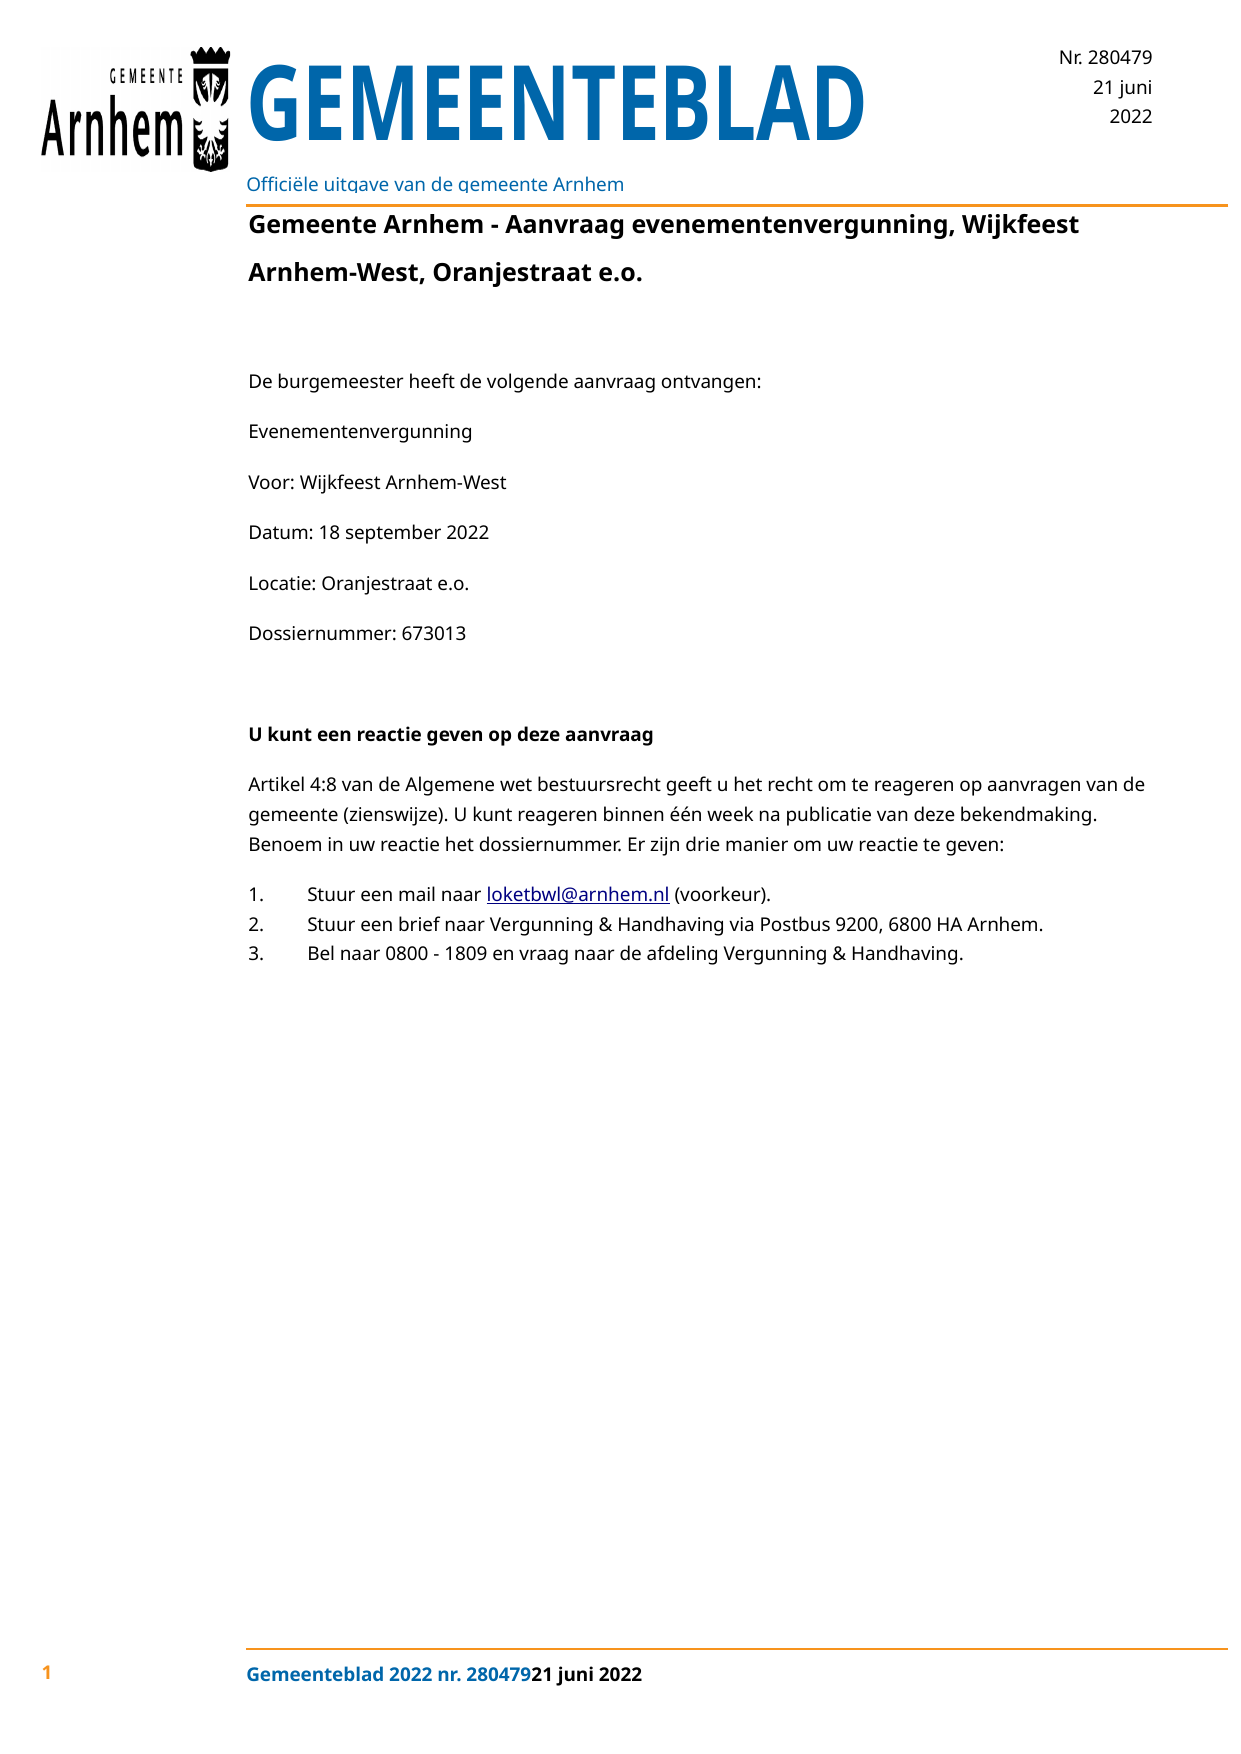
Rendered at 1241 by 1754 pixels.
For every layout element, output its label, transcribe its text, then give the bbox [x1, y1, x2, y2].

text De burgemeester heeft de volgende aanvraag ontvangen: [248, 368, 1152, 394]
list Stuur een brief naar Vergunning & Handhaving via Postbus 9200, 6800 HA Arnhem. [248, 911, 1152, 937]
text U kunt een reactie geven op deze aanvraag [248, 721, 1152, 747]
list Stuur een mail naar loketbwl@arnhem.nl (voorkeur). [248, 881, 1152, 907]
text Voor: Wijkfeest Arnhem-West [248, 469, 1152, 495]
text Artikel 4:8 van de Algemene wet bestuursrecht geeft u het recht om te reageren op aanvragen van de gemeente (zienswijze). U kunt reageren binnen één week na publicatie van deze bekendmaking. Benoem in uw reactie het dossiernummer. Er zijn drie manier om uw reactie te geven: [248, 772, 1152, 857]
text Dossiernummer: 673013 [248, 620, 1152, 646]
text Locatie: Oranjestraat e.o. [248, 570, 1152, 596]
text Gemeente Arnhem - Aanvraag evenementenvergunning, Wijkfeest Arnhem-West, Oranjestraat e.o. [248, 207, 1152, 288]
picture [41, 47, 231, 172]
text Datum: 18 september 2022 [248, 519, 1152, 545]
list Bel naar 0800 - 1809 en vraag naar de afdeling Vergunning & Handhaving. [248, 940, 1152, 966]
text Evenementenvergunning [248, 419, 1152, 444]
